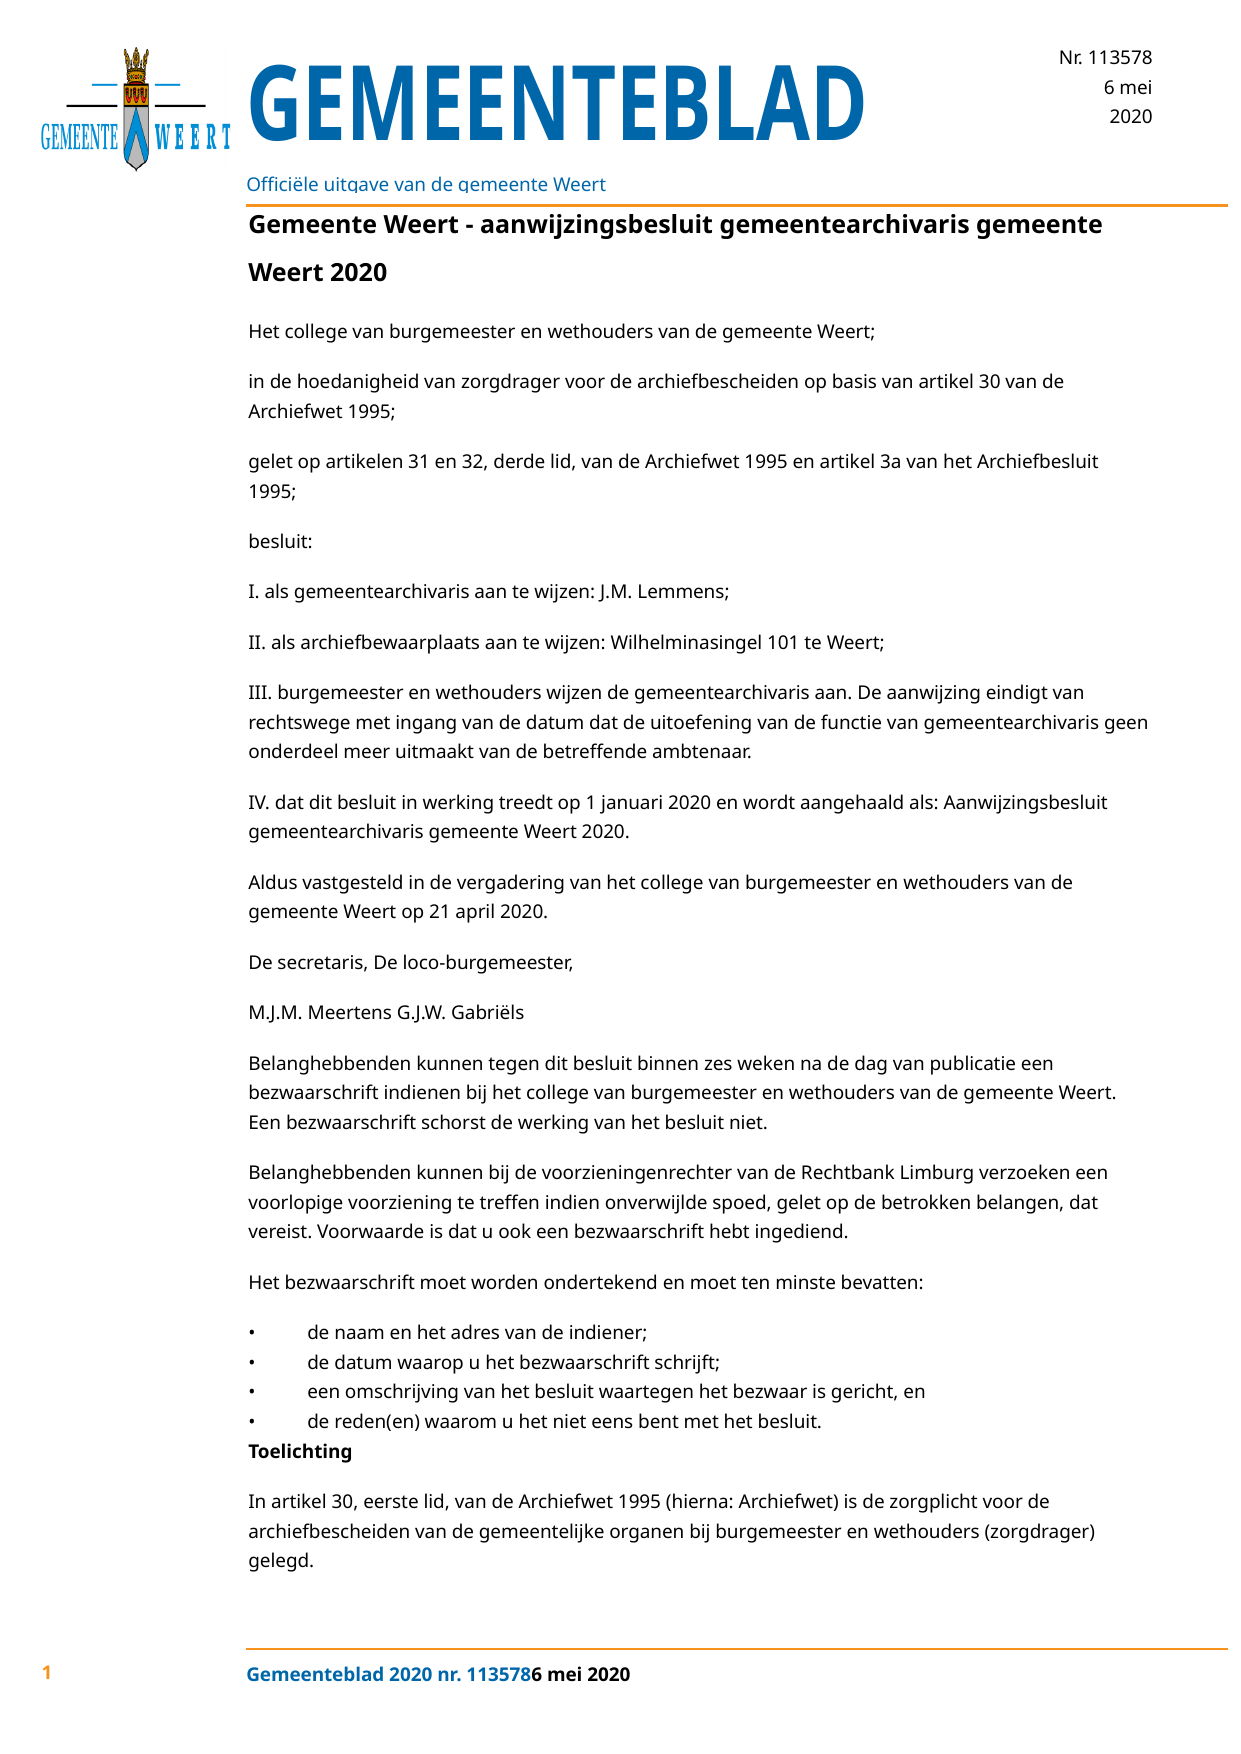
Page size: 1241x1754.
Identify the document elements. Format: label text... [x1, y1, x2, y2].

text gelet op artikelen 31 en 32, derde lid, van de Archiefwet 1995 en artikel 3a van het Archiefbesluit 1995; [248, 448, 1152, 504]
text Belanghebbenden kunnen bij de voorzieningenrechter van de Rechtbank Limburg verzoeken een voorlopige voorziening te treffen indien onverwijlde spoed, gelet op de betrokken belangen, dat vereist. Voorwaarde is dat u ook een bezwaarschrift hebt ingediend. [248, 1159, 1152, 1244]
picture [41, 47, 231, 172]
text De secretaris, De loco-burgemeester, [248, 949, 1152, 975]
text IV. dat dit besluit in werking treedt op 1 januari 2020 en wordt aangehaald als: Aanwijzingsbesluit gemeentearchivaris gemeente Weert 2020. [248, 789, 1152, 844]
text Aldus vastgesteld in de vergadering van het college van burgemeester en wethouders van de gemeente Weert op 21 april 2020. [248, 869, 1152, 924]
list de reden(en) waarom u het niet eens bent met het besluit. [248, 1408, 1152, 1434]
list een omschrijving van het besluit waartegen het bezwaar is gericht, en [248, 1379, 1152, 1404]
text Het college van burgemeester en wethouders van de gemeente Weert; [248, 318, 1152, 344]
text II. als archiefbewaarplaats aan te wijzen: Wilhelminasingel 101 te Weert; [248, 629, 1152, 655]
text besluit: [248, 528, 1152, 554]
text Toelichting [248, 1438, 1152, 1464]
text Belanghebbenden kunnen tegen dit besluit binnen zes weken na de dag van publicatie een bezwaarschrift indienen bij het college van burgemeester en wethouders van de gemeente Weert. Een bezwaarschrift schorst de werking van het besluit niet. [248, 1050, 1152, 1135]
list de datum waarop u het bezwaarschrift schrijft; [248, 1349, 1152, 1375]
text M.J.M. Meertens G.J.W. Gabriëls [248, 999, 1152, 1025]
text III. burgemeester en wethouders wijzen de gemeentearchivaris aan. De aanwijzing eindigt van rechtswege met ingang van de datum dat de uitoefening van de functie van gemeentearchivaris geen onderdeel meer uitmaakt van de betreffende ambtenaar. [248, 679, 1152, 764]
text In artikel 30, eerste lid, van de Archiefwet 1995 (hierna: Archiefwet) is de zorgplicht voor de archiefbescheiden van de gemeentelijke organen bij burgemeester en wethouders (zorgdrager) gelegd. [248, 1488, 1152, 1573]
text in de hoedanigheid van zorgdrager voor de archiefbescheiden op basis van artikel 30 van de Archiefwet 1995; [248, 368, 1152, 424]
text Het bezwaarschrift moet worden ondertekend en moet ten minste bevatten: [248, 1269, 1152, 1295]
text I. als gemeentearchivaris aan te wijzen: J.M. Lemmens; [248, 579, 1152, 604]
list de naam en het adres van de indiener; [248, 1319, 1152, 1345]
text Gemeente Weert - aanwijzingsbesluit gemeentearchivaris gemeente Weert 2020 [248, 207, 1152, 288]
